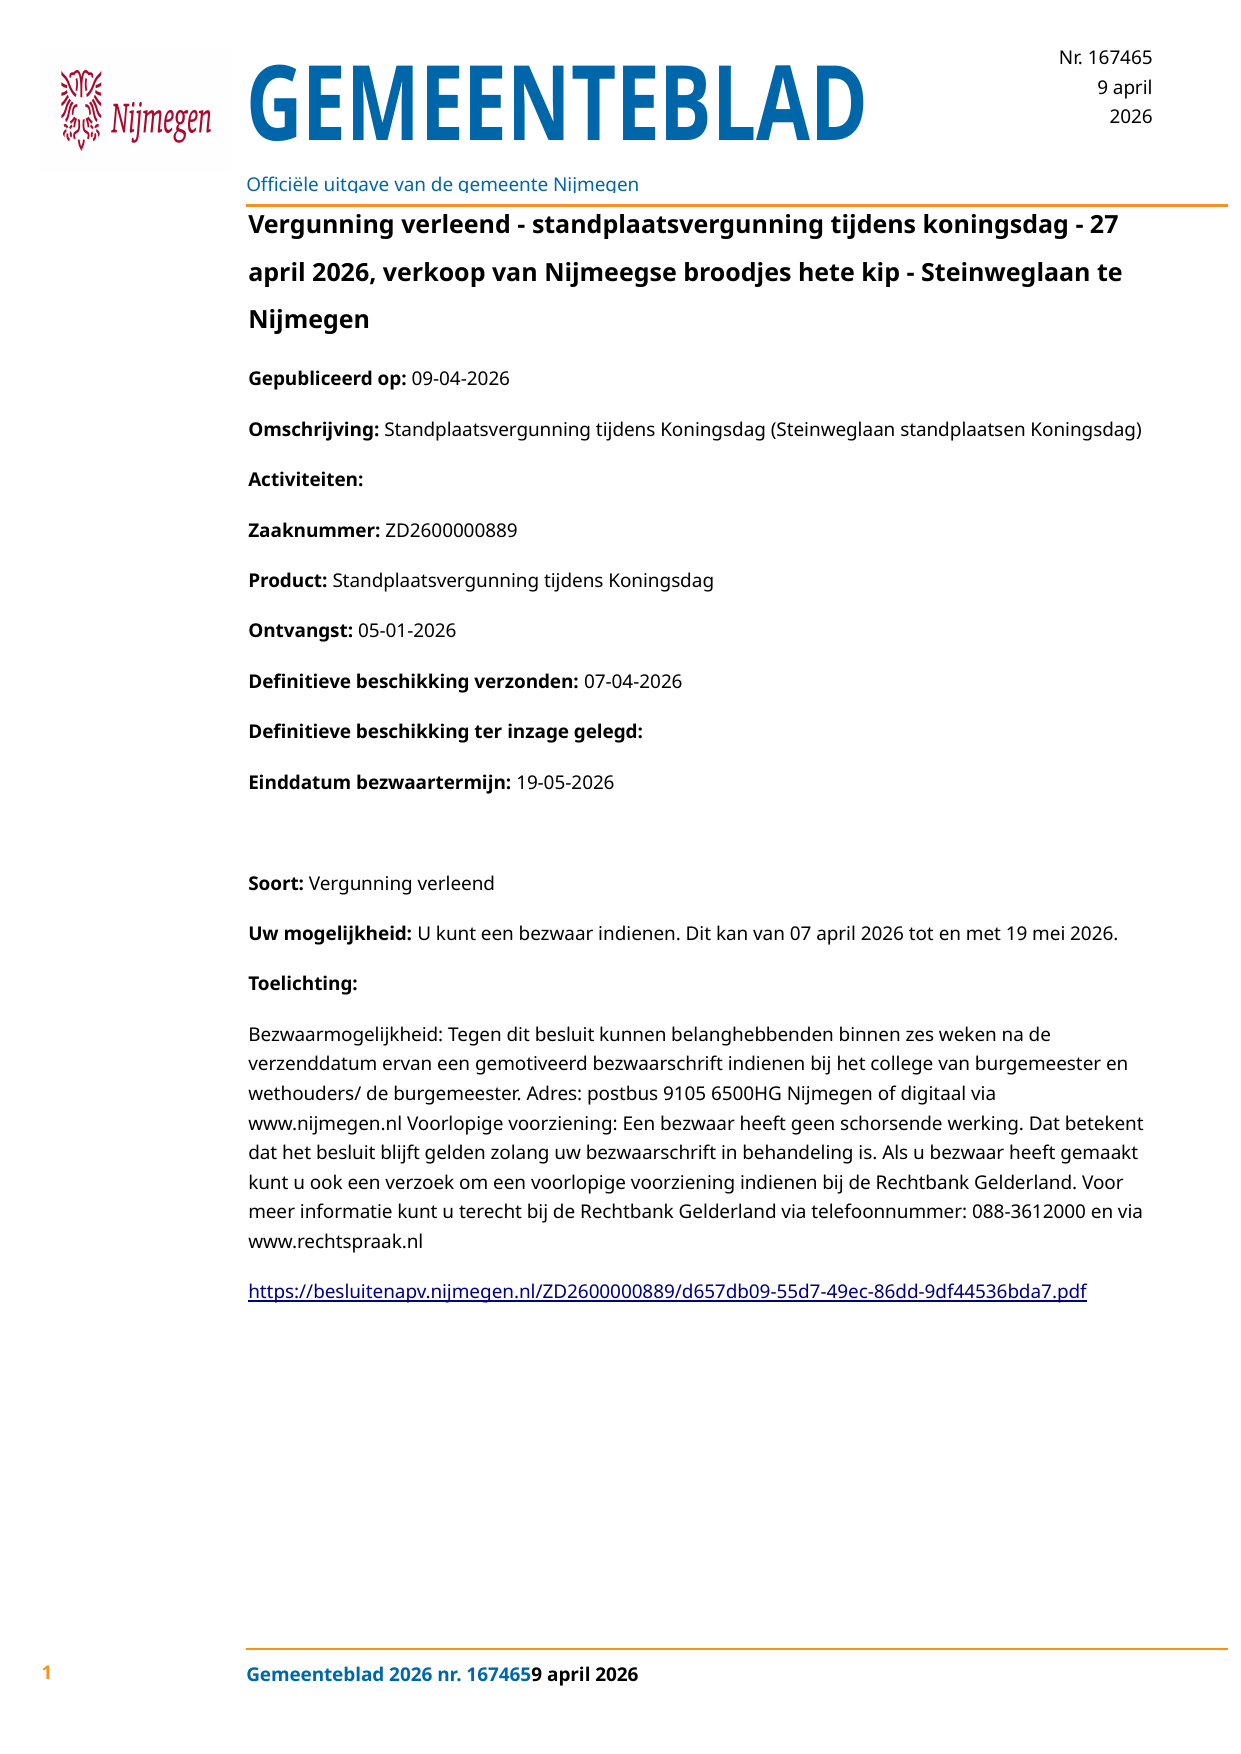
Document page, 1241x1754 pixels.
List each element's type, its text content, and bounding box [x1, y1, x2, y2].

text Definitieve beschikking ter inzage gelegd: [248, 718, 1152, 744]
text Einddatum bezwaartermijn: 19-05-2026 [248, 769, 1152, 794]
text Gepubliceerd op: 09-04-2026 [248, 366, 1152, 391]
text Soort: Vergunning verleend [248, 870, 1152, 895]
text Bezwaarmogelijkheid: Tegen dit besluit kunnen belanghebbenden binnen zes weken na de verzenddatum ervan een gemotiveerd bezwaarschrift indienen bij het college van burgemeester en wethouders/ de burgemeester. Adres: postbus 9105 6500HG Nijmegen of digitaal via www.nijmegen.nl Voorlopige voorziening: Een bezwaar heeft geen schorsende werking. Dat betekent dat het besluit blijft gelden zolang uw bezwaarschrift in behandeling is. Als u bezwaar heeft gemaakt kunt u ook een verzoek om een voorlopige voorziening indienen bij de Rechtbank Gelderland. Voor meer informatie kunt u terecht bij de Rechtbank Gelderland via telefoonnummer: 088-3612000 en via www.rechtspraak.nl [248, 1021, 1152, 1254]
text Vergunning verleend - standplaatsvergunning tijdens koningsdag - 27 april 2026, verkoop van Nijmeegse broodjes hete kip - Steinweglaan te Nijmegen [248, 207, 1152, 336]
text Definitieve beschikking verzonden: 07-04-2026 [248, 668, 1152, 694]
text Activiteiten: [248, 466, 1152, 492]
text Omschrijving: Standplaatsvergunning tijdens Koningsdag (Steinweglaan standplaatsen Koningsdag) [248, 416, 1152, 442]
text Product: Standplaatsvergunning tijdens Koningsdag [248, 567, 1152, 593]
text https://besluitenapv.nijmegen.nl/ZD2600000889/d657db09-55d7-49ec-86dd-9df44536bda7.pdf [248, 1278, 1152, 1304]
text Ontvangst: 05-01-2026 [248, 618, 1152, 643]
text Uw mogelijkheid: U kunt een bezwaar indienen. Dit kan van 07 april 2026 tot en met 19 mei 2026. [248, 920, 1152, 946]
text Toelichting: [248, 971, 1152, 996]
picture [41, 47, 231, 172]
text Zaaknummer: ZD2600000889 [248, 517, 1152, 542]
